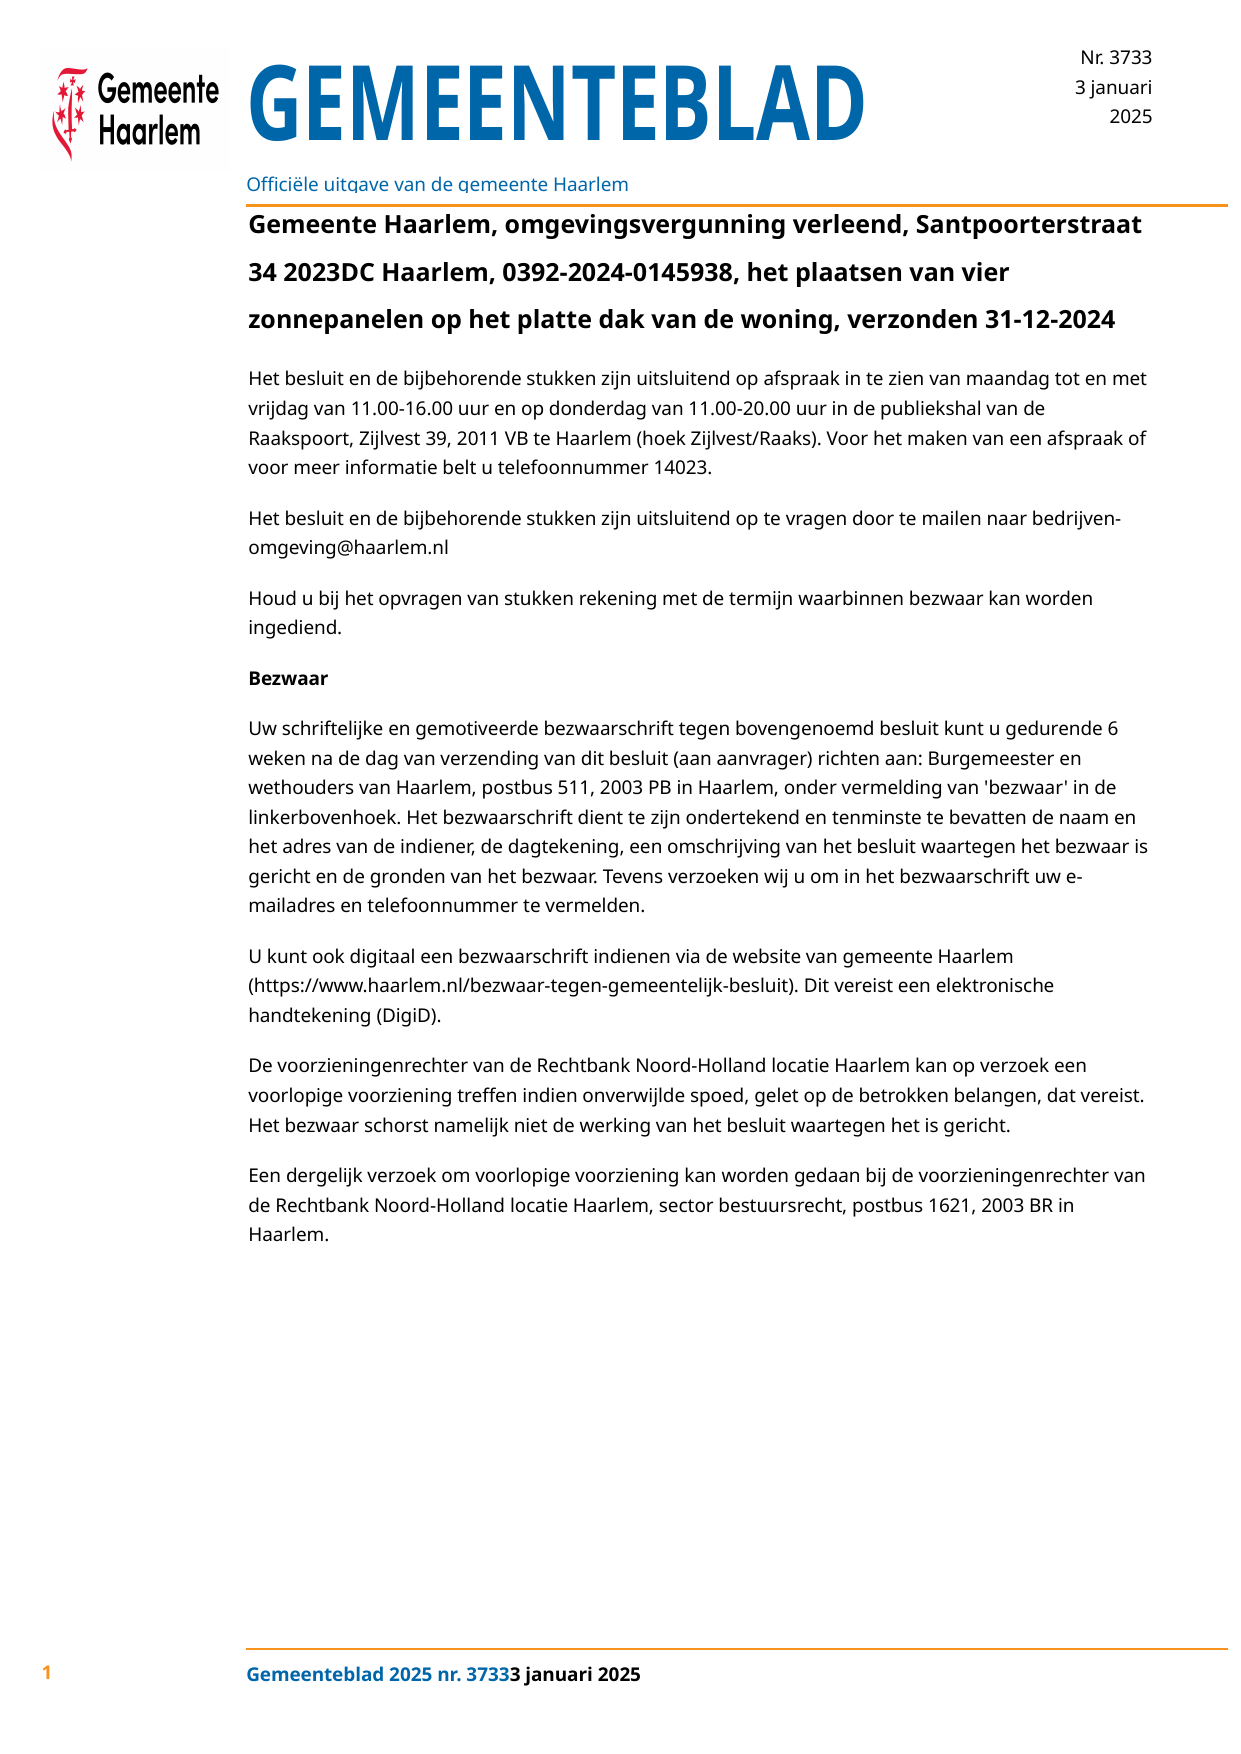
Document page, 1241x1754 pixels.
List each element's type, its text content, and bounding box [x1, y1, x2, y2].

text Het besluit en de bijbehorende stukken zijn uitsluitend op afspraak in te zien van maandag tot en met vrijdag van 11.00-16.00 uur en op donderdag van 11.00-20.00 uur in de publiekshal van de Raakspoort, Zijlvest 39, 2011 VB te Haarlem (hoek Zijlvest/Raaks). Voor het maken van een afspraak of voor meer informatie belt u telefoonnummer 14023. [248, 366, 1152, 480]
text U kunt ook digitaal een bezwaarschrift indienen via de website van gemeente Haarlem (https://www.haarlem.nl/bezwaar-tegen-gemeentelijk-besluit). Dit vereist een elektronische handtekening (DigiD). [248, 943, 1152, 1028]
picture [41, 47, 231, 172]
text Gemeente Haarlem, omgevingsvergunning verleend, Santpoorterstraat 34 2023DC Haarlem, 0392-2024-0145938, het plaatsen van vier zonnepanelen op het platte dak van de woning, verzonden 31-12-2024 [248, 207, 1152, 336]
text De voorzieningenrechter van de Rechtbank Noord-Holland locatie Haarlem kan op verzoek een voorlopige voorziening treffen indien onverwijlde spoed, gelet op de betrokken belangen, dat vereist. Het bezwaar schorst namelijk niet de werking van het besluit waartegen het is gericht. [248, 1053, 1152, 1137]
text Het besluit en de bijbehorende stukken zijn uitsluitend op te vragen door te mailen naar bedrijven-omgeving@haarlem.nl [248, 505, 1152, 560]
text Uw schriftelijke en gemotiveerde bezwaarschrift tegen bovengenoemd besluit kunt u gedurende 6 weken na de dag van verzending van dit besluit (aan aanvrager) richten aan: Burgemeester en wethouders van Haarlem, postbus 511, 2003 PB in Haarlem, onder vermelding van 'bezwaar' in de linkerbovenhoek. Het bezwaarschrift dient te zijn ondertekend en tenminste te bevatten de naam en het adres van de indiener, de dagtekening, een omschrijving van het besluit waartegen het bezwaar is gericht en de gronden van het bezwaar. Tevens verzoeken wij u om in het bezwaarschrift uw e-mailadres en telefoonnummer te vermelden. [248, 715, 1152, 918]
text Bezwaar [248, 665, 1152, 690]
text Houd u bij het opvragen van stukken rekening met de termijn waarbinnen bezwaar kan worden ingediend. [248, 585, 1152, 640]
text Een dergelijk verzoek om voorlopige voorziening kan worden gedaan bij de voorzieningenrechter van de Rechtbank Noord-Holland locatie Haarlem, sector bestuursrecht, postbus 1621, 2003 BR in Haarlem. [248, 1162, 1152, 1247]
